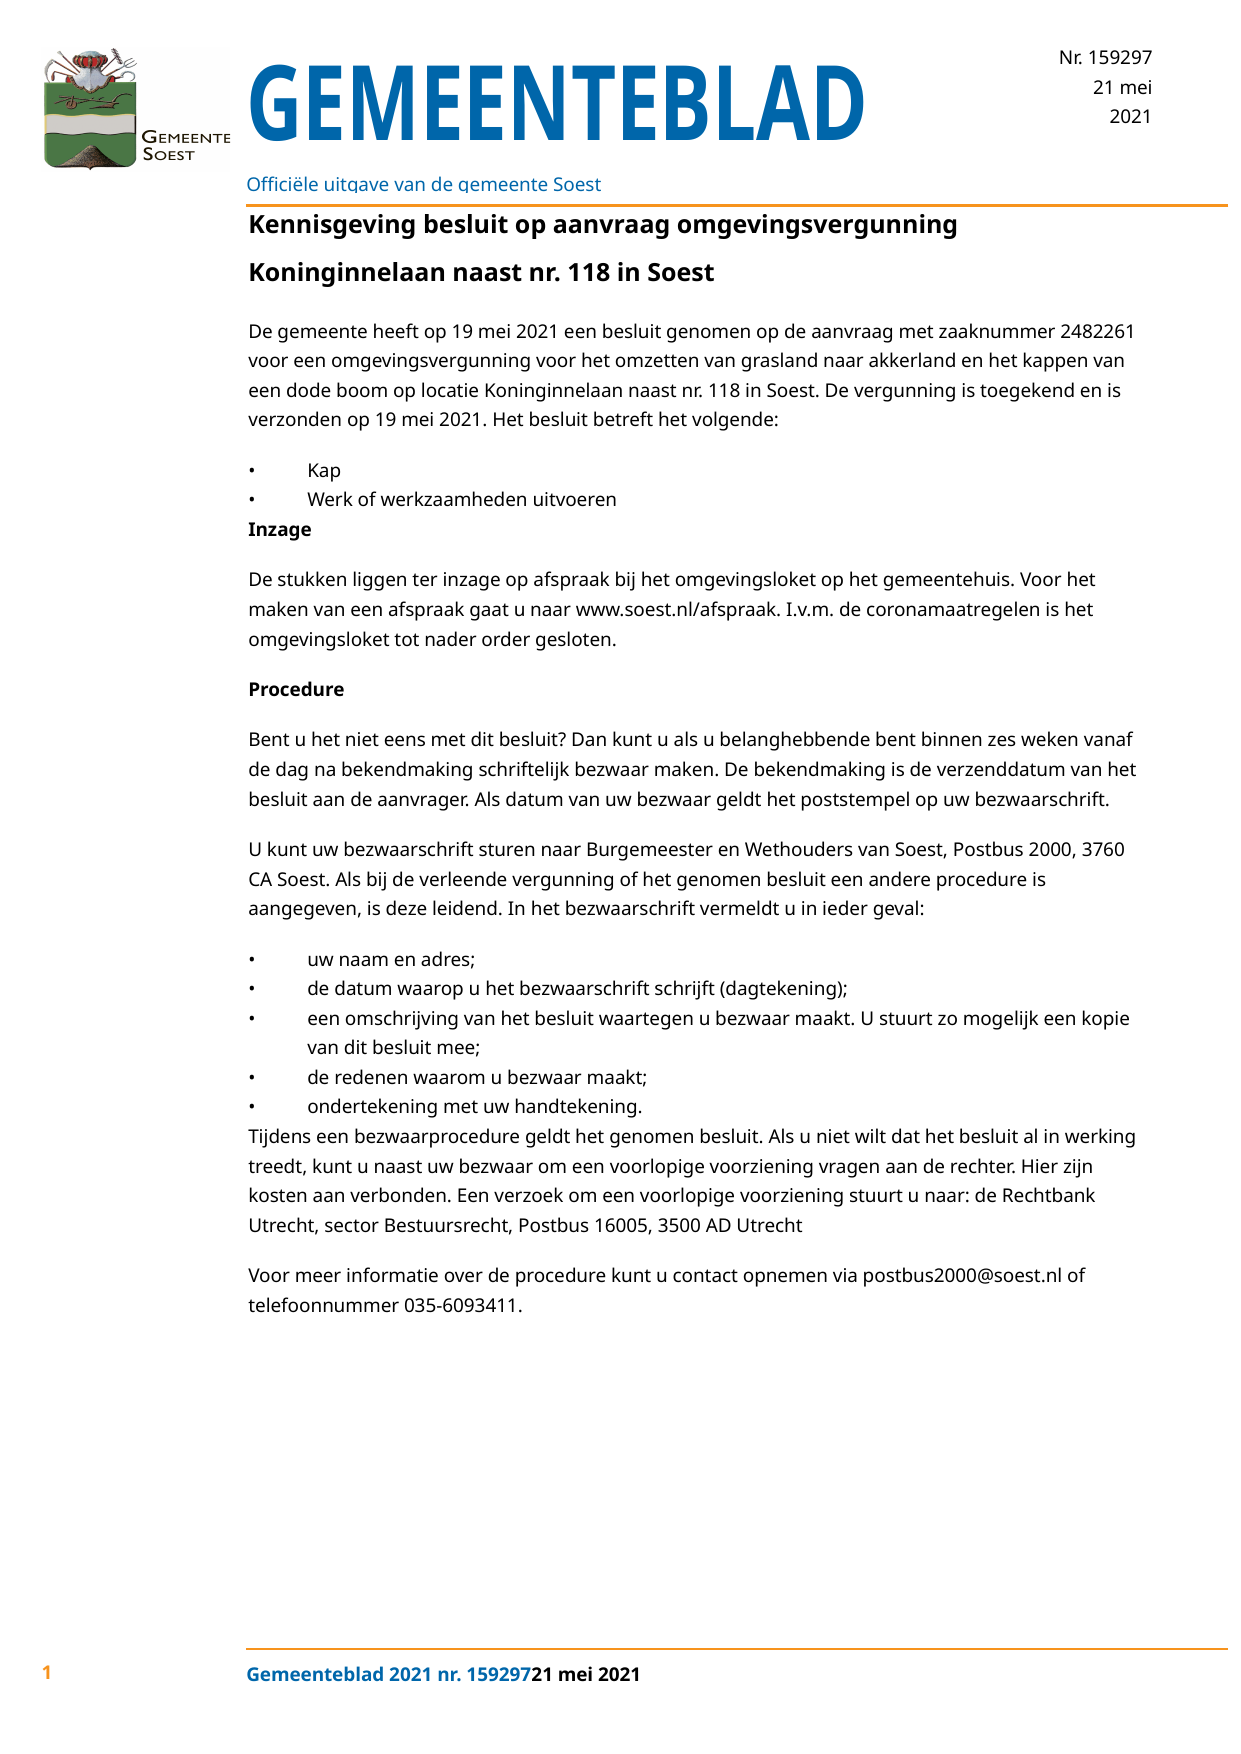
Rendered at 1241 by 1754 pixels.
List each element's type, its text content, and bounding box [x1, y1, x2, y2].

text Voor meer informatie over de procedure kunt u contact opnemen via postbus2000@soest.nl of telefoonnummer 035-6093411. [248, 1262, 1152, 1318]
text De gemeente heeft op 19 mei 2021 een besluit genomen op de aanvraag met zaaknummer 2482261 voor een omgevingsvergunning voor het omzetten van grasland naar akkerland en het kappen van een dode boom op locatie Koninginnelaan naast nr. 118 in Soest. De vergunning is toegekend en is verzonden op 19 mei 2021. Het besluit betreft het volgende: [248, 318, 1152, 432]
list ondertekening met uw handtekening. [248, 1094, 1152, 1119]
text Kennisgeving besluit op aanvraag omgevingsvergunning Koninginnelaan naast nr. 118 in Soest [248, 207, 1152, 288]
text U kunt uw bezwaarschrift sturen naar Burgemeester en Wethouders van Soest, Postbus 2000, 3760 CA Soest. Als bij de verleende vergunning of het genomen besluit een andere procedure is aangegeven, is deze leidend. In het bezwaarschrift vermeldt u in ieder geval: [248, 836, 1152, 921]
text Inzage [248, 516, 1152, 542]
text Tijdens een bezwaarprocedure geldt het genomen besluit. Als u niet wilt dat het besluit al in werking treedt, kunt u naast uw bezwaar om een voorlopige voorziening vragen aan de rechter. Hier zijn kosten aan verbonden. Een verzoek om een voorlopige voorziening stuurt u naar: de Rechtbank Utrecht, sector Bestuursrecht, Postbus 16005, 3500 AD Utrecht [248, 1123, 1152, 1238]
list de datum waarop u het bezwaarschrift schrijft (dagtekening); [248, 975, 1152, 1001]
list Werk of werkzaamheden uitvoeren [248, 487, 1152, 512]
picture [41, 47, 231, 172]
list Kap [248, 457, 1152, 483]
text Bent u het niet eens met dit besluit? Dan kunt u als u belanghebbende bent binnen zes weken vanaf de dag na bekendmaking schriftelijk bezwaar maken. De bekendmaking is de verzenddatum van het besluit aan de aanvrager. Als datum van uw bezwaar geldt het poststempel op uw bezwaarschrift. [248, 727, 1152, 812]
text De stukken liggen ter inzage op afspraak bij het omgevingsloket op het gemeentehuis. Voor het maken van een afspraak gaat u naar www.soest.nl/afspraak. I.v.m. de coronamaatregelen is het omgevingsloket tot nader order gesloten. [248, 567, 1152, 652]
list uw naam en adres; [248, 946, 1152, 972]
list de redenen waarom u bezwaar maakt; [248, 1064, 1152, 1090]
text Procedure [248, 676, 1152, 702]
list een omschrijving van het besluit waartegen u bezwaar maakt. U stuurt zo mogelijk een kopie van dit besluit mee; [248, 1005, 1152, 1060]
